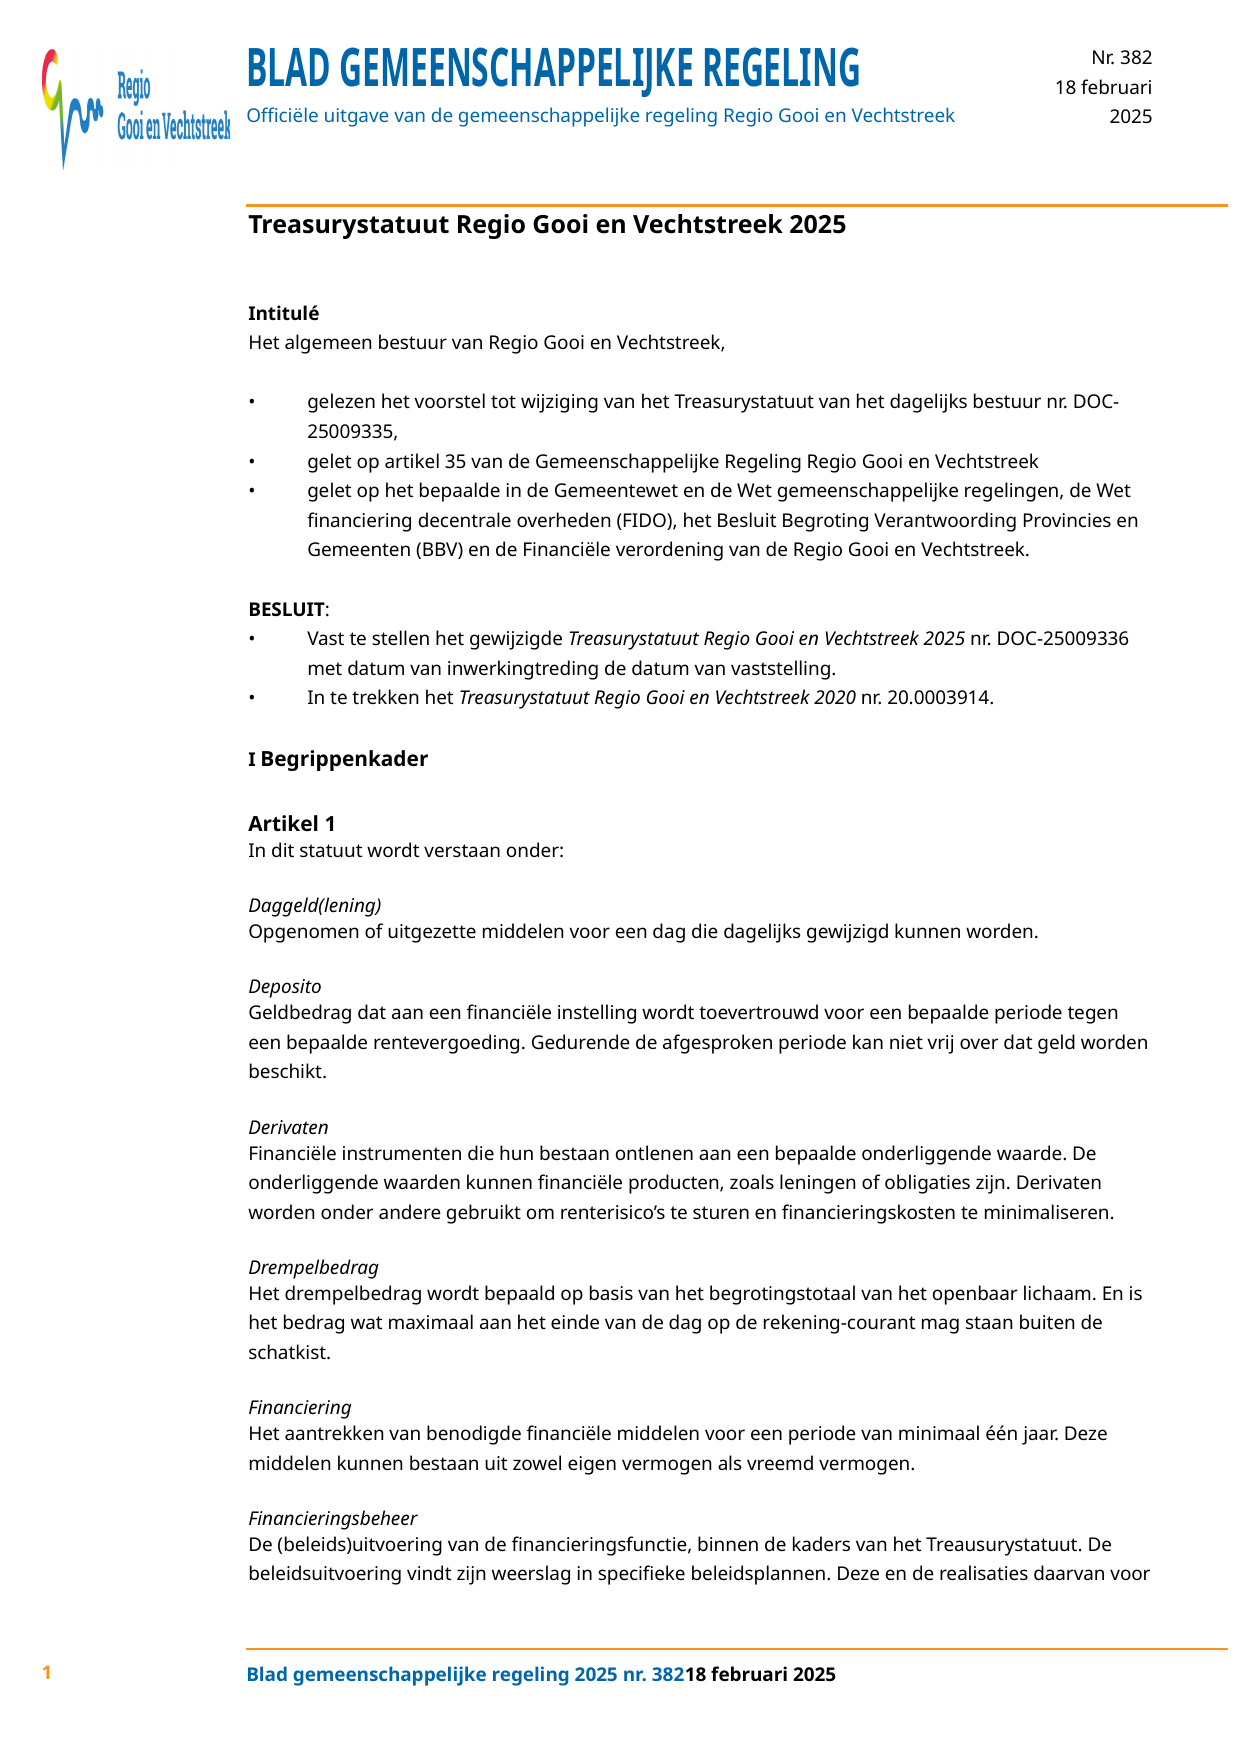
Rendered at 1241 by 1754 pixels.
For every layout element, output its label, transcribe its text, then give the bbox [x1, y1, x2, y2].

list gelet op artikel 35 van de Gemeenschappelijke Regeling Regio Gooi en Vechtstreek [248, 448, 1152, 473]
text Intitulé [248, 300, 1152, 326]
list In te trekken het Treasurystatuut Regio Gooi en Vechtstreek 2020 nr. 20.0003914. [248, 684, 1152, 710]
list Vast te stellen het gewijzigde Treasurystatuut Regio Gooi en Vechtstreek 2025 nr. DOC-25009336 met datum van inwerkingtreding de datum van vaststelling. [248, 625, 1152, 681]
list gelezen het voorstel tot wijziging van het Treasurystatuut van het dagelijks bestuur nr. DOC-25009335, [248, 389, 1152, 444]
picture [41, 47, 231, 172]
text Financieringsbeheer [248, 1505, 1152, 1531]
text Deposito [248, 974, 1152, 999]
text Geldbedrag dat aan een financiële instelling wordt toevertrouwd voor een bepaalde periode tegen een bepaalde rentevergoeding. Gedurende de afgesproken periode kan niet vrij over dat geld worden beschikt. [248, 999, 1152, 1084]
text Het drempelbedrag wordt bepaald op basis van het begrotingstotaal van het openbaar lichaam. En is het bedrag wat maximaal aan het einde van de dag op de rekening-courant mag staan buiten de schatkist. [248, 1280, 1152, 1365]
text Daggeld(lening) [248, 893, 1152, 918]
text De (beleids)uitvoering van de financieringsfunctie, binnen de kaders van het Treausurystatuut. De beleidsuitvoering vindt zijn weerslag in specifieke beleidsplannen. Deze en de realisaties daarvan voor [248, 1531, 1152, 1586]
list gelet op het bepaalde in de Gemeentewet en de Wet gemeenschappelijke regelingen, de Wet financiering decentrale overheden (FIDO), het Besluit Begroting Verantwoording Provincies en Gemeenten (BBV) en de Financiële verordening van de Regio Gooi en Vechtstreek. [248, 477, 1152, 562]
text Opgenomen of uitgezette middelen voor een dag die dagelijks gewijzigd kunnen worden. [248, 918, 1152, 944]
text Drempelbedrag [248, 1254, 1152, 1280]
text Treasurystatuut Regio Gooi en Vechtstreek 2025 [248, 207, 1152, 241]
text I Begrippenkader [248, 744, 1152, 772]
text Financiële instrumenten die hun bestaan ontlenen aan een bepaalde onderliggende waarde. De onderliggende waarden kunnen financiële producten, zoals leningen of obligaties zijn. Derivaten worden onder andere gebruikt om renterisico’s te sturen en financieringskosten te minimaliseren. [248, 1140, 1152, 1224]
text Artikel 1 [248, 809, 1152, 837]
text BESLUIT: [248, 596, 1152, 621]
text Derivaten [248, 1114, 1152, 1140]
text Het aantrekken van benodigde financiële middelen voor een periode van minimaal één jaar. Deze middelen kunnen bestaan uit zowel eigen vermogen als vreemd vermogen. [248, 1420, 1152, 1475]
text Het algemeen bestuur van Regio Gooi en Vechtstreek, [248, 329, 1152, 355]
text In dit statuut wordt verstaan onder: [248, 837, 1152, 863]
text Financiering [248, 1394, 1152, 1420]
